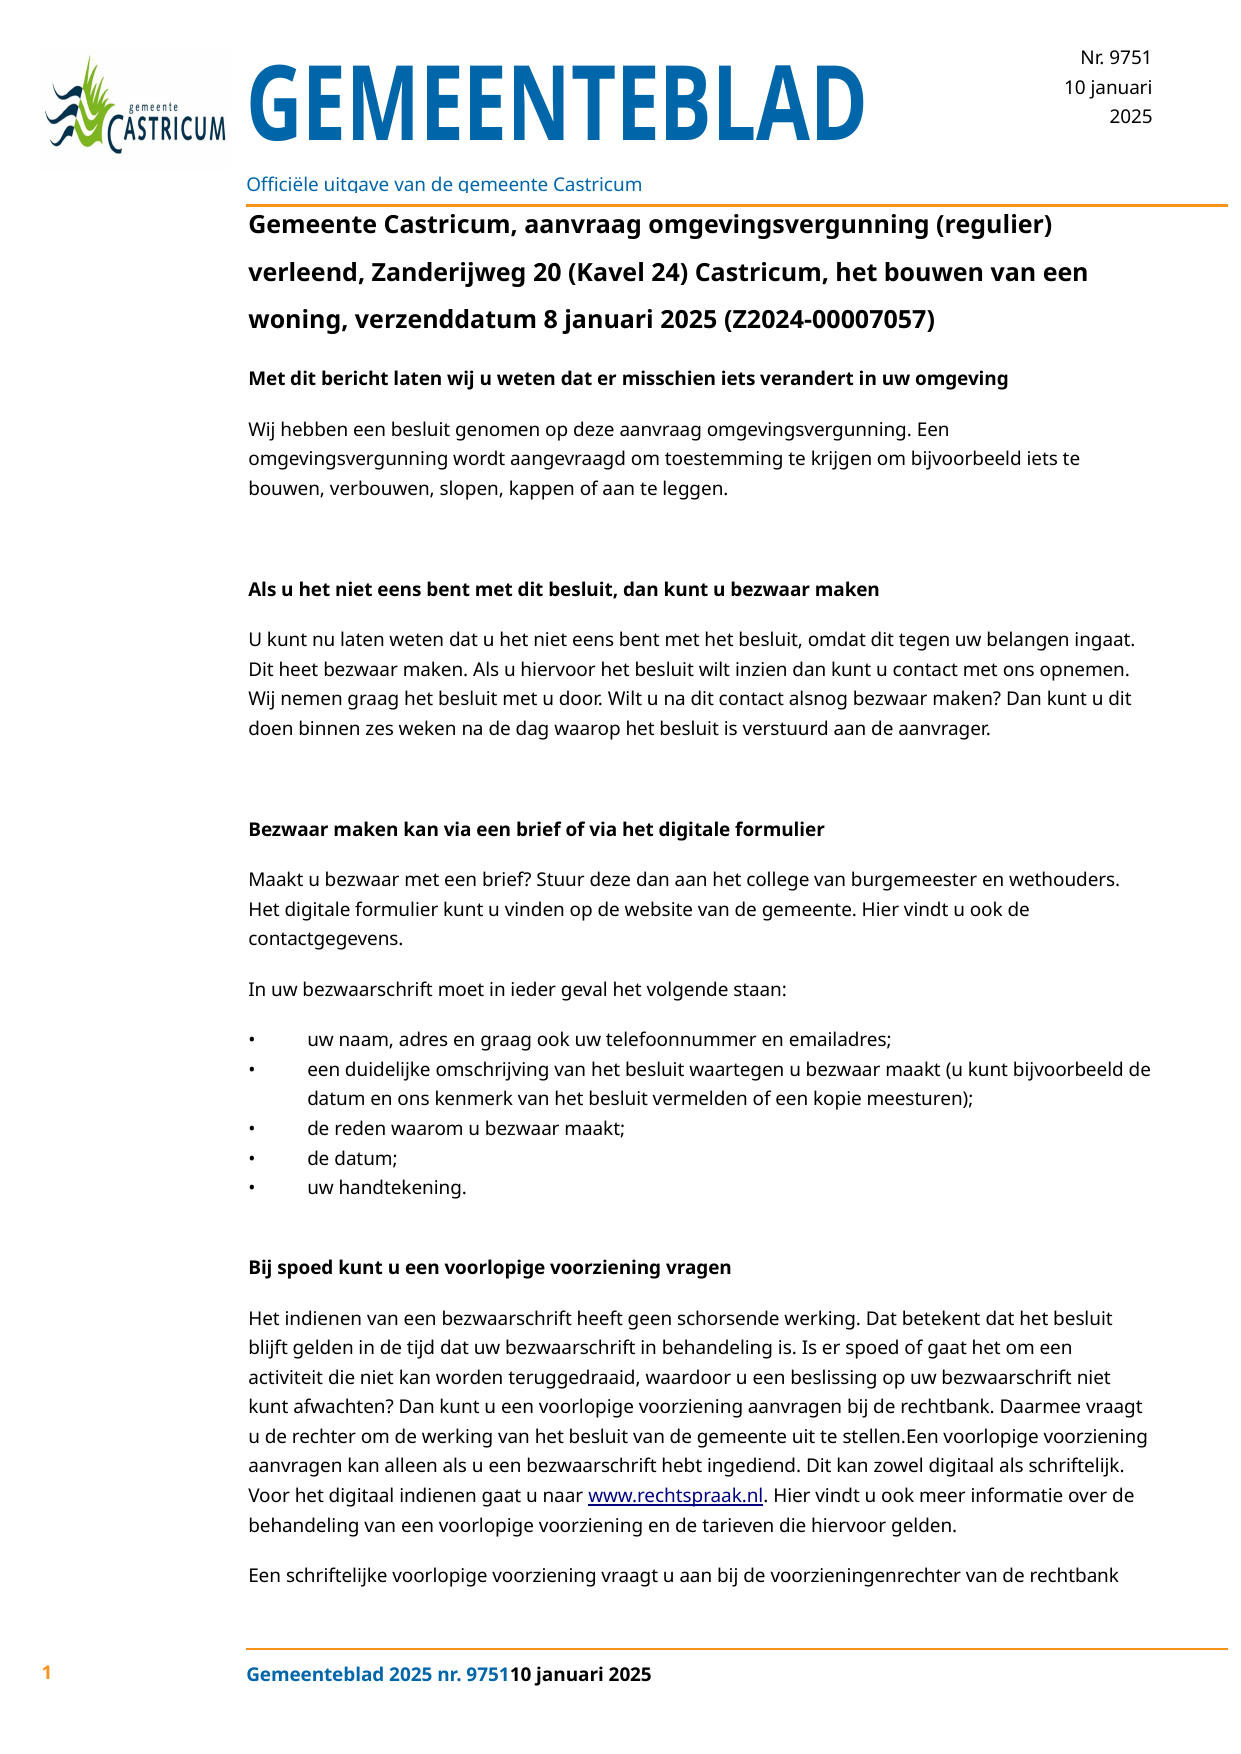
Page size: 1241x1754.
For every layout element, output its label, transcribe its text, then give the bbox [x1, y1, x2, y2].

text Bezwaar maken kan via een brief of via het digitale formulier [248, 816, 1152, 842]
text U kunt nu laten weten dat u het niet eens bent met het besluit, omdat dit tegen uw belangen ingaat. Dit heet bezwaar maken. Als u hiervoor het besluit wilt inzien dan kunt u contact met ons opnemen. Wij nemen graag het besluit met u door. Wilt u na dit contact alsnog bezwaar maken? Dan kunt u dit doen binnen zes weken na de dag waarop het besluit is verstuurd aan de aanvrager. [248, 626, 1152, 741]
text Gemeente Castricum, aanvraag omgevingsvergunning (regulier) verleend, Zanderijweg 20 (Kavel 24) Castricum, het bouwen van een woning, verzenddatum 8 januari 2025 (Z2024-00007057) [248, 207, 1152, 336]
list de datum; [248, 1145, 1152, 1170]
text Maakt u bezwaar met een brief? Stuur deze dan aan het college van burgemeester en wethouders. Het digitale formulier kunt u vinden op de website van de gemeente. Hier vindt u ook de contactgegevens. [248, 866, 1152, 951]
list uw handtekening. [248, 1174, 1152, 1200]
text Het indienen van een bezwaarschrift heeft geen schorsende werking. Dat betekent dat het besluit blijft gelden in de tijd dat uw bezwaarschrift in behandeling is. Is er spoed of gaat het om een activiteit die niet kan worden teruggedraaid, waardoor u een beslissing op uw bezwaarschrift niet kunt afwachten? Dan kunt u een voorlopige voorziening aanvragen bij de rechtbank. Daarmee vraagt u de rechter om de werking van het besluit van de gemeente uit te stellen.Een voorlopige voorziening aanvragen kan alleen als u een bezwaarschrift hebt ingediend. Dit kan zowel digitaal als schriftelijk. Voor het digitaal indienen gaat u naar www.rechtspraak.nl. Hier vindt u ook meer informatie over de behandeling van een voorlopige voorziening en de tarieven die hiervoor gelden. [248, 1305, 1152, 1537]
text Wij hebben een besluit genomen op deze aanvraag omgevingsvergunning. Een omgevingsvergunning wordt aangevraagd om toestemming te krijgen om bijvoorbeeld iets te bouwen, verbouwen, slopen, kappen of aan te leggen. [248, 416, 1152, 501]
text Met dit bericht laten wij u weten dat er misschien iets verandert in uw omgeving [248, 366, 1152, 391]
text Bij spoed kunt u een voorlopige voorziening vragen [248, 1254, 1152, 1280]
list een duidelijke omschrijving van het besluit waartegen u bezwaar maakt (u kunt bijvoorbeeld de datum en ons kenmerk van het besluit vermelden of een kopie meesturen); [248, 1056, 1152, 1111]
picture [41, 47, 231, 172]
list uw naam, adres en graag ook uw telefoonnummer en emailadres; [248, 1026, 1152, 1052]
text In uw bezwaarschrift moet in ieder geval het volgende staan: [248, 976, 1152, 1002]
list de reden waarom u bezwaar maakt; [248, 1115, 1152, 1141]
text Een schriftelijke voorlopige voorziening vraagt u aan bij de voorzieningenrechter van de rechtbank [248, 1562, 1152, 1588]
text Als u het niet eens bent met dit besluit, dan kunt u bezwaar maken [248, 576, 1152, 602]
